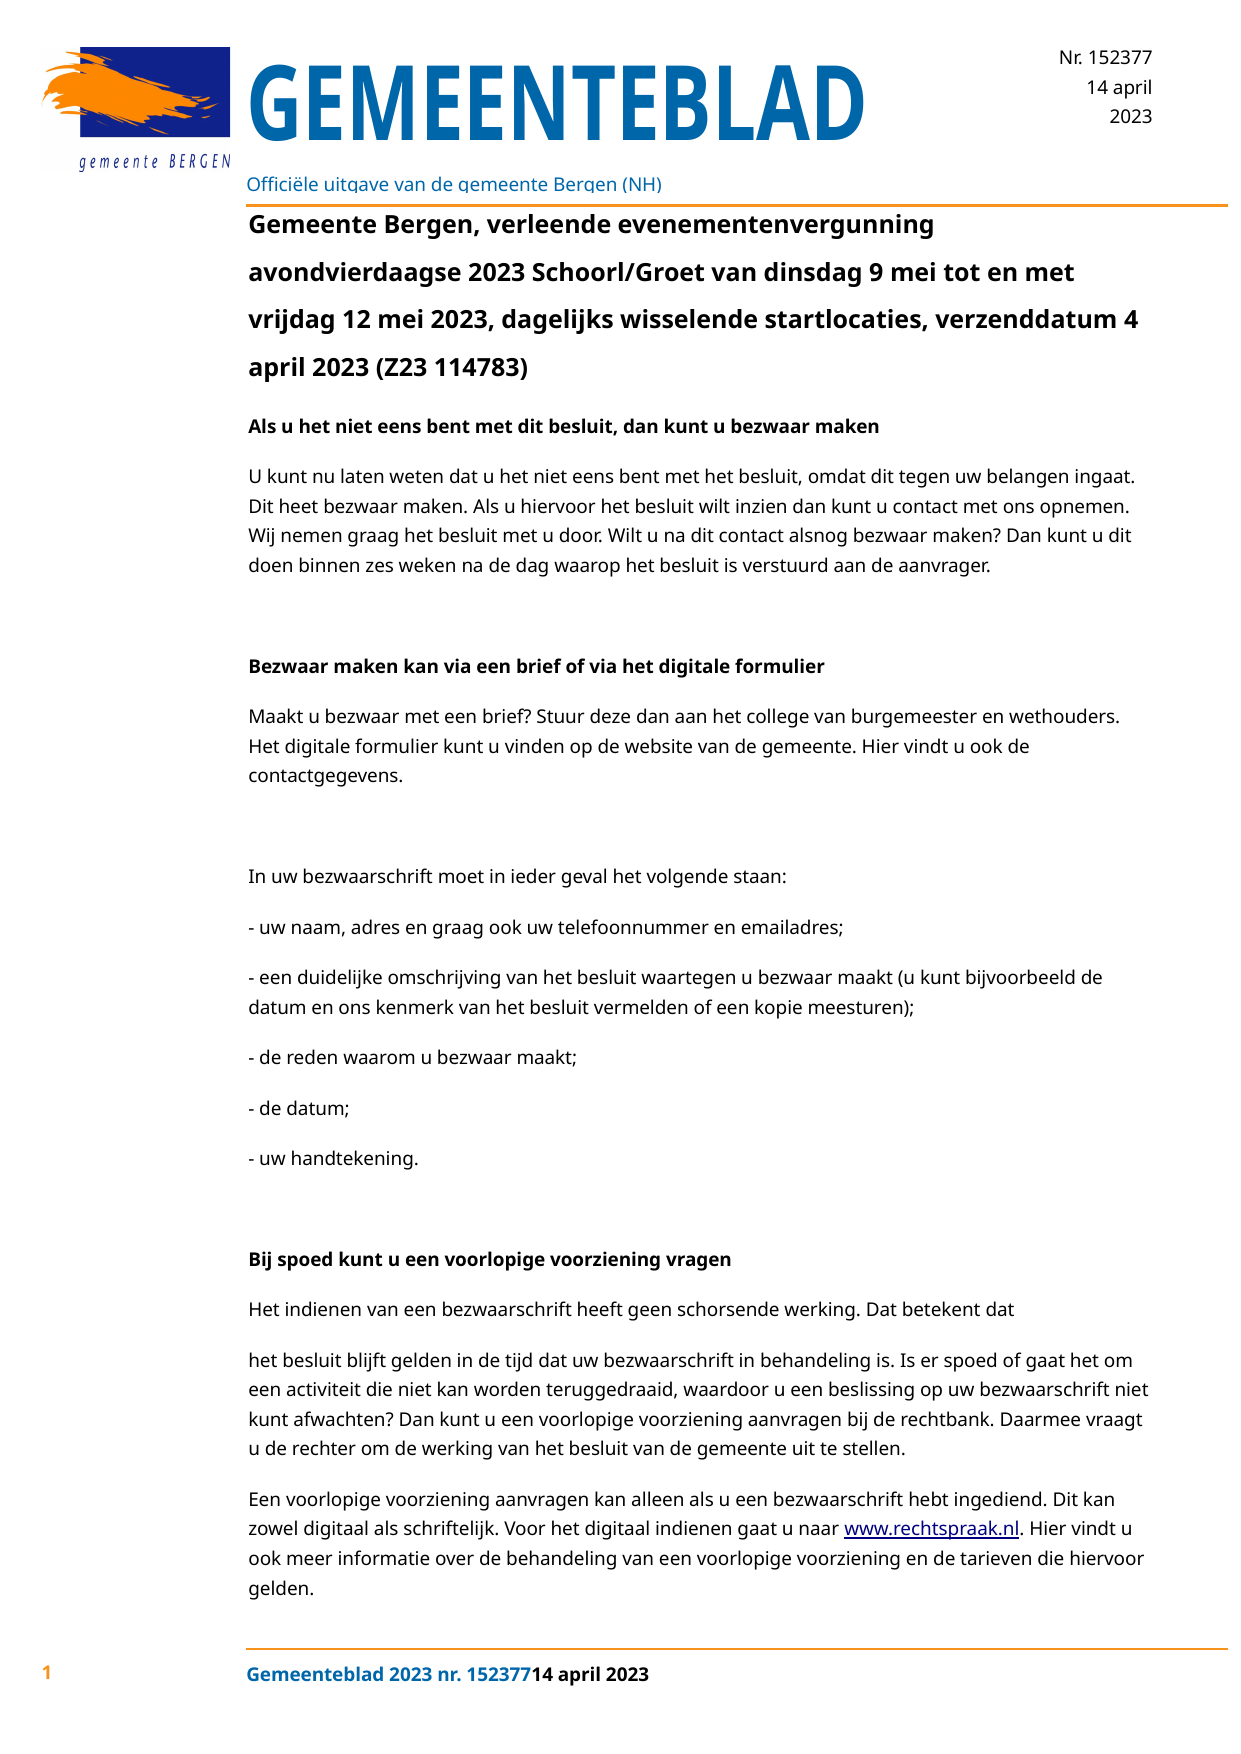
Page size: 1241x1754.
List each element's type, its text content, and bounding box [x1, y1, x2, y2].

text Een voorlopige voorziening aanvragen kan alleen als u een bezwaarschrift hebt ingediend. Dit kan zowel digitaal als schriftelijk. Voor het digitaal indienen gaat u naar www.rechtspraak.nl. Hier vindt u ook meer informatie over de behandeling van een voorlopige voorziening en de tarieven die hiervoor gelden. [248, 1486, 1152, 1601]
text het besluit blijft gelden in de tijd dat uw bezwaarschrift in behandeling is. Is er spoed of gaat het om een activiteit die niet kan worden teruggedraaid, waardoor u een beslissing op uw bezwaarschrift niet kunt afwachten? Dan kunt u een voorlopige voorziening aanvragen bij de rechtbank. Daarmee vraagt u de rechter om de werking van het besluit van de gemeente uit te stellen. [248, 1347, 1152, 1461]
text Gemeente Bergen, verleende evenementenvergunning avondvierdaagse 2023 Schoorl/Groet van dinsdag 9 mei tot en met vrijdag 12 mei 2023, dagelijks wisselende startlocaties, verzenddatum 4 april 2023 (Z23 114783) [248, 207, 1152, 384]
text - een duidelijke omschrijving van het besluit waartegen u bezwaar maakt (u kunt bijvoorbeeld de datum en ons kenmerk van het besluit vermelden of een kopie meesturen); [248, 964, 1152, 1020]
text - uw naam, adres en graag ook uw telefoonnummer en emailadres; [248, 914, 1152, 940]
text Het indienen van een bezwaarschrift heeft geen schorsende werking. Dat betekent dat [248, 1296, 1152, 1322]
text Bij spoed kunt u een voorlopige voorziening vragen [248, 1246, 1152, 1272]
text - de reden waarom u bezwaar maakt; [248, 1044, 1152, 1070]
text Bezwaar maken kan via een brief of via het digitale formulier [248, 653, 1152, 679]
text Als u het niet eens bent met dit besluit, dan kunt u bezwaar maken [248, 413, 1152, 439]
text U kunt nu laten weten dat u het niet eens bent met het besluit, omdat dit tegen uw belangen ingaat. Dit heet bezwaar maken. Als u hiervoor het besluit wilt inzien dan kunt u contact met ons opnemen. Wij nemen graag het besluit met u door. Wilt u na dit contact alsnog bezwaar maken? Dan kunt u dit doen binnen zes weken na de dag waarop het besluit is verstuurd aan de aanvrager. [248, 463, 1152, 578]
text - de datum; [248, 1095, 1152, 1121]
text In uw bezwaarschrift moet in ieder geval het volgende staan: [248, 863, 1152, 889]
text - uw handtekening. [248, 1145, 1152, 1171]
picture [41, 47, 231, 172]
text Maakt u bezwaar met een brief? Stuur deze dan aan het college van burgemeester en wethouders. Het digitale formulier kunt u vinden op de website van de gemeente. Hier vindt u ook de contactgegevens. [248, 703, 1152, 788]
